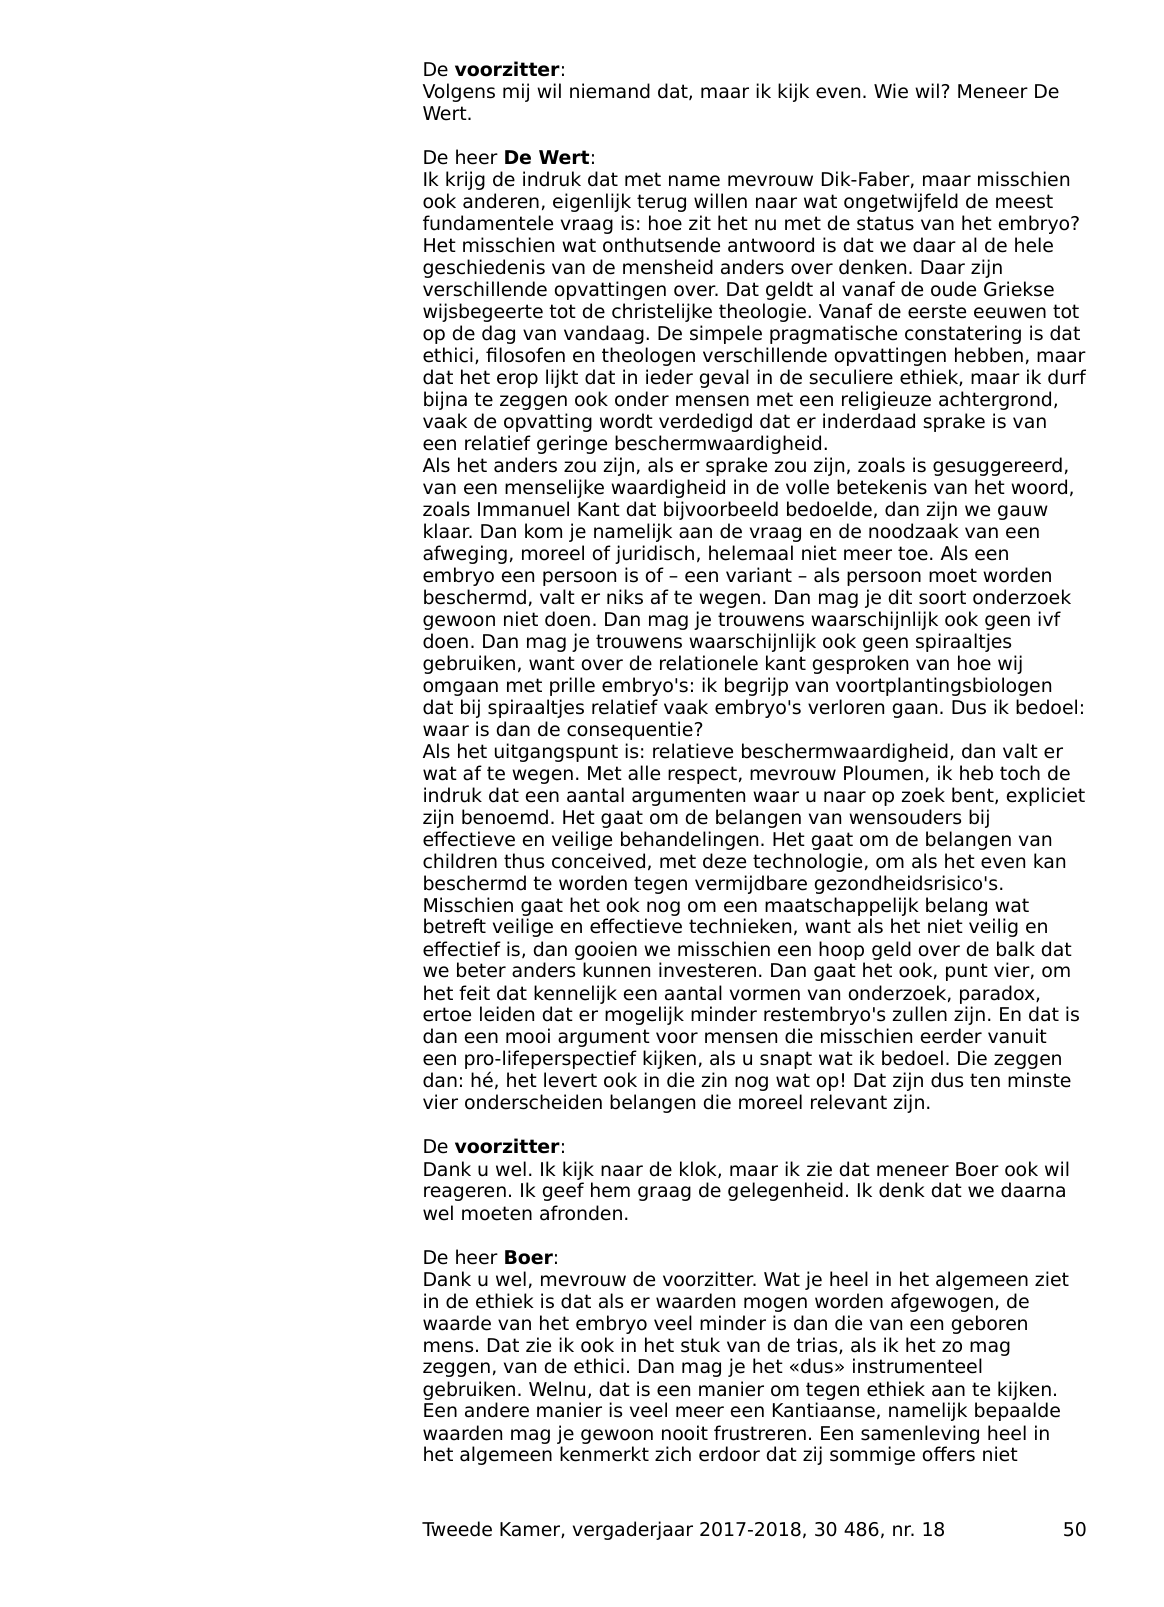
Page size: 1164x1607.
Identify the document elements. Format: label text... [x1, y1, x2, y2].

text Dank u wel, mevrouw de voorzitter. Wat je heel in het algemeen ziet in de ethiek is dat als er waarden mogen worden afgewogen, de waarde van het embryo veel minder is dan die van een geboren mens. Dat zie ik ook in het stuk van de trias, als ik het zo mag zeggen, van de ethici. Dan mag je het «dus» instrumenteel gebruiken. Welnu, dat is een manier om tegen ethiek aan te kijken. Een andere manier is veel meer een Kantiaanse, namelijk bepaalde waarden mag je gewoon nooit frustreren. Een samenleving heel in het algemeen kenmerkt zich erdoor dat zij sommige offers niet [422, 1268, 1087, 1466]
text De heer De Wert: [422, 147, 1087, 169]
text Ik krijg de indruk dat met name mevrouw Dik-Faber, maar misschien ook anderen, eigenlijk terug willen naar wat ongetwijfeld de meest fundamentele vraag is: hoe zit het nu met de status van het embryo? Het misschien wat onthutsende antwoord is dat we daar al de hele geschiedenis van de mensheid anders over denken. Daar zijn verschillende opvattingen over. Dat geldt al vanaf de oude Griekse wijsbegeerte tot de christelijke theologie. Vanaf de eerste eeuwen tot op de dag van vandaag. De simpele pragmatische constatering is dat ethici, filosofen en theologen verschillende opvattingen hebben, maar dat het erop lijkt dat in ieder geval in de seculiere ethiek, maar ik durf bijna te zeggen ook onder mensen met een religieuze achtergrond, vaak de opvatting wordt verdedigd dat er inderdaad sprake is van een relatief geringe beschermwaardigheid. [422, 169, 1087, 455]
text Volgens mij wil niemand dat, maar ik kijk even. Wie wil? Meneer De Wert. [422, 81, 1087, 125]
text Als het anders zou zijn, als er sprake zou zijn, zoals is gesuggereerd, van een menselijke waardigheid in de volle betekenis van het woord, zoals Immanuel Kant dat bijvoorbeeld bedoelde, dan zijn we gauw klaar. Dan kom je namelijk aan de vraag en de noodzaak van een afweging, moreel of juridisch, helemaal niet meer toe. Als een embryo een persoon is of – een variant – als persoon moet worden beschermd, valt er niks af te wegen. Dan mag je dit soort onderzoek gewoon niet doen. Dan mag je trouwens waarschijnlijk ook geen ivf doen. Dan mag je trouwens waarschijnlijk ook geen spiraaltjes gebruiken, want over de relationele kant gesproken van hoe wij omgaan met prille embryo's: ik begrijp van voortplantingsbiologen dat bij spiraaltjes relatief vaak embryo's verloren gaan. Dus ik bedoel: waar is dan de consequentie? [422, 455, 1087, 741]
text Dank u wel. Ik kijk naar de klok, maar ik zie dat meneer Boer ook wil reageren. Ik geef hem graag de gelegenheid. Ik denk dat we daarna wel moeten afronden. [422, 1158, 1087, 1224]
text De heer Boer: [422, 1247, 1087, 1268]
text De voorzitter: [422, 59, 1087, 81]
text De voorzitter: [422, 1136, 1087, 1158]
text Als het uitgangspunt is: relatieve beschermwaardigheid, dan valt er wat af te wegen. Met alle respect, mevrouw Ploumen, ik heb toch de indruk dat een aantal argumenten waar u naar op zoek bent, expliciet zijn benoemd. Het gaat om de belangen van wensouders bij effectieve en veilige behandelingen. Het gaat om de belangen van children thus conceived, met deze technologie, om als het even kan beschermd te worden tegen vermijdbare gezondheidsrisico's. Misschien gaat het ook nog om een maatschappelijk belang wat betreft veilige en effectieve technieken, want als het niet veilig en effectief is, dan gooien we misschien een hoop geld over de balk dat we beter anders kunnen investeren. Dan gaat het ook, punt vier, om het feit dat kennelijk een aantal vormen van onderzoek, paradox, ertoe leiden dat er mogelijk minder restembryo's zullen zijn. En dat is dan een mooi argument voor mensen die misschien eerder vanuit een pro-lifeperspectief kijken, als u snapt wat ik bedoel. Die zeggen dan: hé, het levert ook in die zin nog wat op! Dat zijn dus ten minste vier onderscheiden belangen die moreel relevant zijn. [422, 741, 1087, 1114]
